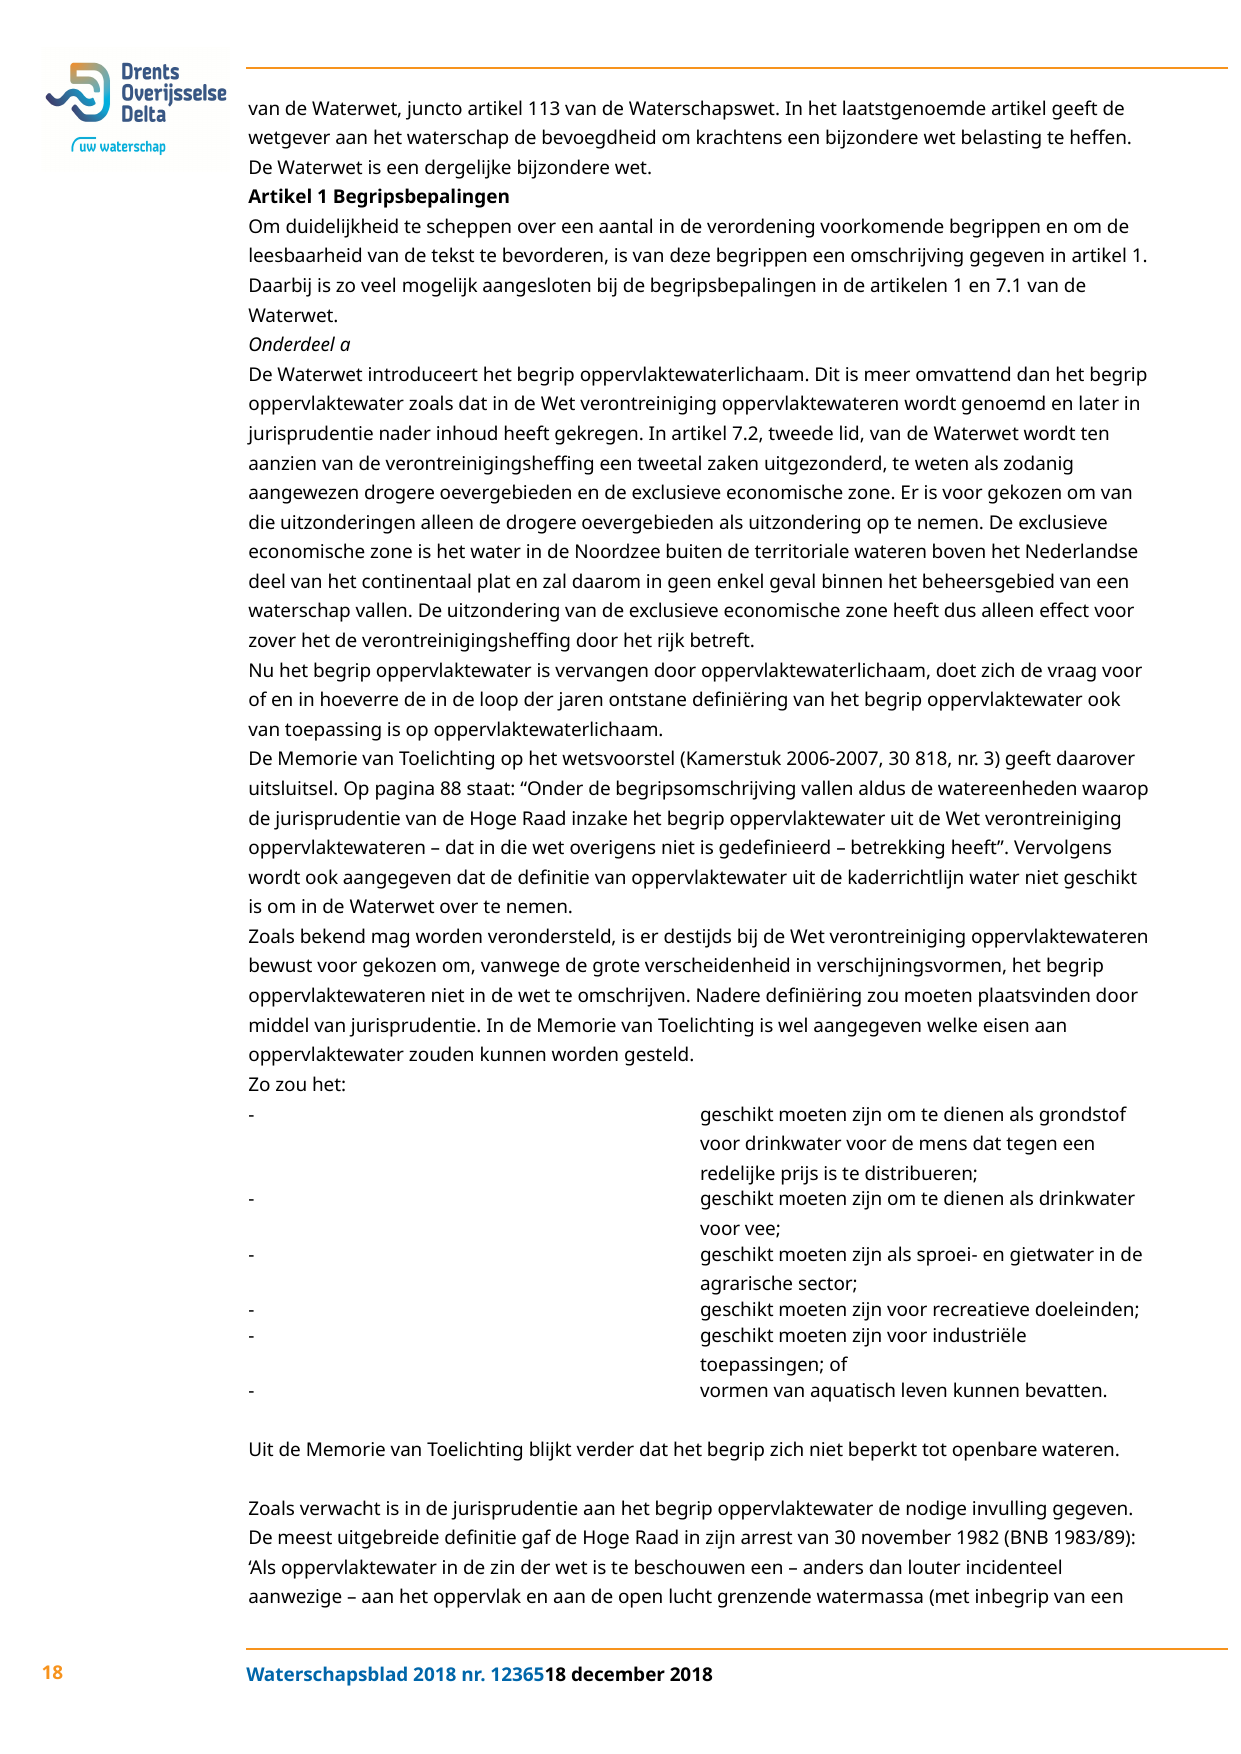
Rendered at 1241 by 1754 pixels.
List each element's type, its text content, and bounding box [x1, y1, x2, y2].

table_cell geschikt moeten zijn voor recreatieve doeleinden; [700, 1296, 1152, 1322]
table_cell - [248, 1322, 700, 1377]
table_cell - [248, 1186, 700, 1241]
text De Waterwet introduceert het begrip oppervlaktewaterlichaam. Dit is meer omvattend dan het begrip oppervlaktewater zoals dat in de Wet verontreiniging oppervlaktewateren wordt genoemd en later in jurisprudentie nader inhoud heeft gekregen. In artikel 7.2, tweede lid, van de Waterwet wordt ten aanzien van de verontreinigingsheffing een tweetal zaken uitgezonderd, te weten als zodanig aangewezen drogere oevergebieden en de exclusieve economische zone. Er is voor gekozen om van die uitzonderingen alleen de drogere oevergebieden als uitzondering op te nemen. De exclusieve economische zone is het water in de Noordzee buiten de territoriale wateren boven het Nederlandse deel van het continentaal plat en zal daarom in geen enkel geval binnen het beheersgebied van een waterschap vallen. De uitzondering van de exclusieve economische zone heeft dus alleen effect voor zover het de verontreinigingsheffing door het rijk betreft. [248, 361, 1152, 653]
text Zoals bekend mag worden verondersteld, is er destijds bij de Wet verontreiniging oppervlaktewateren bewust voor gekozen om, vanwege de grote verscheidenheid in verschijningsvormen, het begrip oppervlaktewateren niet in de wet te omschrijven. Nadere definiëring zou moeten plaatsvinden door middel van jurisprudentie. In de Memorie van Toelichting is wel aangegeven welke eisen aan oppervlaktewater zouden kunnen worden gesteld. [248, 923, 1152, 1067]
text van de Waterwet, juncto artikel 113 van de Waterschapswet. In het laatstgenoemde artikel geeft de wetgever aan het waterschap de bevoegdheid om krachtens een bijzondere wet belasting te heffen. De Waterwet is een dergelijke bijzondere wet. [248, 95, 1152, 180]
table_cell - [248, 1377, 700, 1403]
text Zo zou het: [248, 1071, 1152, 1097]
table_cell vormen van aquatisch leven kunnen bevatten. [700, 1377, 1152, 1403]
text De Memorie van Toelichting op het wetsvoorstel (Kamerstuk 2006-2007, 30 818, nr. 3) geeft daarover uitsluitsel. Op pagina 88 staat: “Onder de begripsomschrijving vallen aldus de watereenheden waarop de jurisprudentie van de Hoge Raad inzake het begrip oppervlaktewater uit de Wet verontreiniging oppervlaktewateren – dat in die wet overigens niet is gedefinieerd – betrekking heeft”. Vervolgens wordt ook aangegeven dat de definitie van oppervlaktewater uit de kaderrichtlijn water niet geschikt is om in de Waterwet over te nemen. [248, 746, 1152, 919]
table_cell - [248, 1241, 700, 1296]
text Nu het begrip oppervlaktewater is vervangen door oppervlaktewaterlichaam, doet zich de vraag voor of en in hoeverre de in de loop der jaren ontstane definiëring van het begrip oppervlaktewater ook van toepassing is op oppervlaktewaterlichaam. [248, 657, 1152, 742]
text Om duidelijkheid te scheppen over een aantal in de verordening voorkomende begrippen en om de leesbaarheid van de tekst te bevorderen, is van deze begrippen een omschrijving gegeven in artikel 1. Daarbij is zo veel mogelijk aangesloten bij de begripsbepalingen in de artikelen 1 en 7.1 van de Waterwet. [248, 213, 1152, 328]
text Onderdeel a [248, 331, 1152, 357]
table_cell geschikt moeten zijn als sproei- en gietwater in de agrarische sector; [700, 1241, 1152, 1296]
table_cell geschikt moeten zijn om te dienen als drinkwater voor vee; [700, 1186, 1152, 1241]
picture [41, 47, 231, 172]
text ‘Als oppervlaktewater in de zin der wet is te beschouwen een – anders dan louter incidenteel aanwezige – aan het oppervlak en aan de open lucht grenzende watermassa (met inbegrip van een [248, 1554, 1152, 1609]
table_header - [248, 1101, 700, 1186]
text Zoals verwacht is in de jurisprudentie aan het begrip oppervlaktewater de nodige invulling gegeven. De meest uitgebreide definitie gaf de Hoge Raad in zijn arrest van 30 november 1982 (BNB 1983/89): [248, 1495, 1152, 1550]
table_header geschikt moeten zijn om te dienen als grondstof voor drinkwater voor de mens dat tegen een redelijke prijs is te distribueren; [700, 1101, 1152, 1186]
table_cell - [248, 1296, 700, 1322]
text Artikel 1 Begripsbepalingen [248, 183, 1152, 209]
table_cell geschikt moeten zijn voor industriële toepassingen; of [700, 1322, 1152, 1377]
text Uit de Memorie van Toelichting blijkt verder dat het begrip zich niet beperkt tot openbare wateren. [248, 1436, 1152, 1462]
